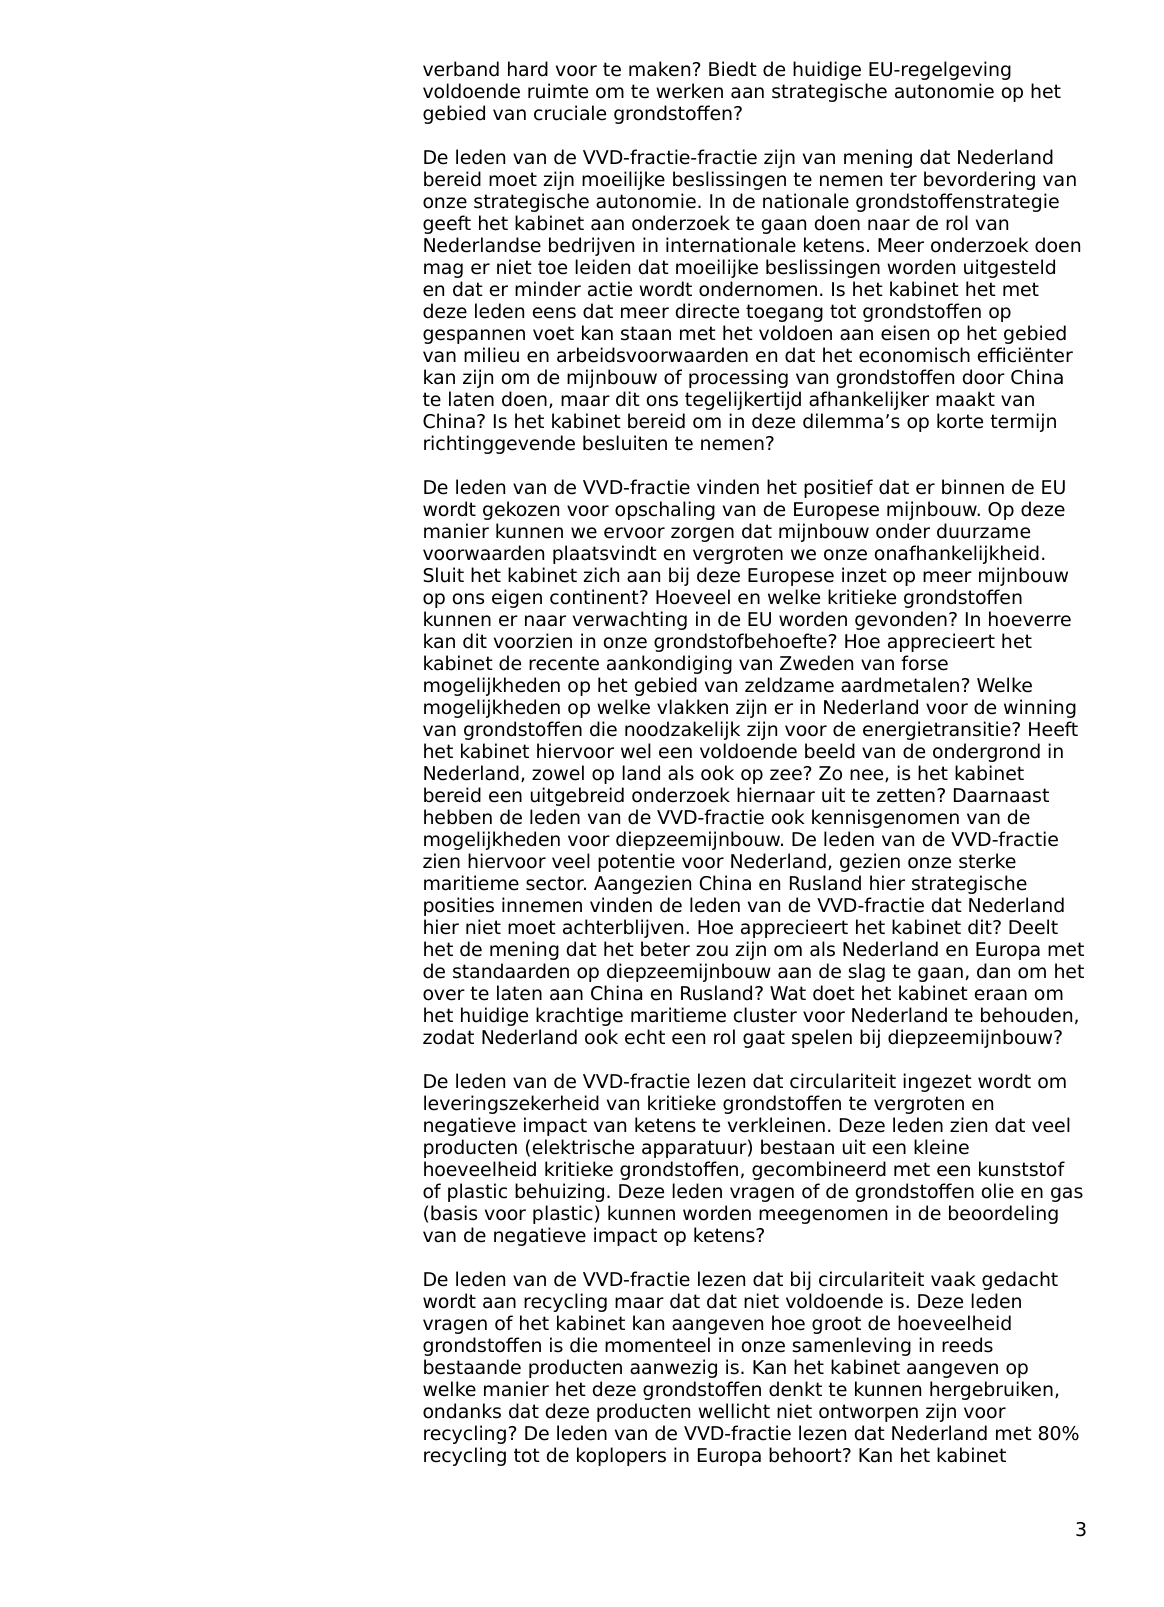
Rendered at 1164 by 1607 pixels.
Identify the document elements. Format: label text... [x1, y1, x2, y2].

text verband hard voor te maken? Biedt de huidige EU-regelgeving voldoende ruimte om te werken aan strategische autonomie op het gebied van cruciale grondstoffen? [422, 59, 1087, 125]
text De leden van de VVD-fractie lezen dat circulariteit ingezet wordt om leveringszekerheid van kritieke grondstoffen te vergroten en negatieve impact van ketens te verkleinen. Deze leden zien dat veel producten (elektrische apparatuur) bestaan uit een kleine hoeveelheid kritieke grondstoffen, gecombineerd met een kunststof of plastic behuizing. Deze leden vragen of de grondstoffen olie en gas (basis voor plastic) kunnen worden meegenomen in de beoordeling van de negatieve impact op ketens? [422, 1071, 1087, 1247]
text De leden van de VVD-fractie lezen dat bij circulariteit vaak gedacht wordt aan recycling maar dat dat niet voldoende is. Deze leden vragen of het kabinet kan aangeven hoe groot de hoeveelheid grondstoffen is die momenteel in onze samenleving in reeds bestaande producten aanwezig is. Kan het kabinet aangeven op welke manier het deze grondstoffen denkt te kunnen hergebruiken, ondanks dat deze producten wellicht niet ontworpen zijn voor recycling? De leden van de VVD-fractie lezen dat Nederland met 80% recycling tot de koplopers in Europa behoort? Kan het kabinet [422, 1269, 1087, 1467]
text De leden van de VVD-fractie-fractie zijn van mening dat Nederland bereid moet zijn moeilijke beslissingen te nemen ter bevordering van onze strategische autonomie. In de nationale grondstoffenstrategie geeft het kabinet aan onderzoek te gaan doen naar de rol van Nederlandse bedrijven in internationale ketens. Meer onderzoek doen mag er niet toe leiden dat moeilijke beslissingen worden uitgesteld en dat er minder actie wordt ondernomen. Is het kabinet het met deze leden eens dat meer directe toegang tot grondstoffen op gespannen voet kan staan met het voldoen aan eisen op het gebied van milieu en arbeidsvoorwaarden en dat het economisch efficiënter kan zijn om de mijnbouw of processing van grondstoffen door China te laten doen, maar dit ons tegelijkertijd afhankelijker maakt van China? Is het kabinet bereid om in deze dilemma’s op korte termijn richtinggevende besluiten te nemen? [422, 147, 1087, 455]
text De leden van de VVD-fractie vinden het positief dat er binnen de EU wordt gekozen voor opschaling van de Europese mijnbouw. Op deze manier kunnen we ervoor zorgen dat mijnbouw onder duurzame voorwaarden plaatsvindt en vergroten we onze onafhankelijkheid. Sluit het kabinet zich aan bij deze Europese inzet op meer mijnbouw op ons eigen continent? Hoeveel en welke kritieke grondstoffen kunnen er naar verwachting in de EU worden gevonden? In hoeverre kan dit voorzien in onze grondstofbehoefte? Hoe apprecieert het kabinet de recente aankondiging van Zweden van forse mogelijkheden op het gebied van zeldzame aardmetalen? Welke mogelijkheden op welke vlakken zijn er in Nederland voor de winning van grondstoffen die noodzakelijk zijn voor de energietransitie? Heeft het kabinet hiervoor wel een voldoende beeld van de ondergrond in Nederland, zowel op land als ook op zee? Zo nee, is het kabinet bereid een uitgebreid onderzoek hiernaar uit te zetten? Daarnaast hebben de leden van de VVD-fractie ook kennisgenomen van de mogelijkheden voor diepzeemijnbouw. De leden van de VVD-fractie zien hiervoor veel potentie voor Nederland, gezien onze sterke maritieme sector. Aangezien China en Rusland hier strategische posities innemen vinden de leden van de VVD-fractie dat Nederland hier niet moet achterblijven. Hoe apprecieert het kabinet dit? Deelt het de mening dat het beter zou zijn om als Nederland en Europa met de standaarden op diepzeemijnbouw aan de slag te gaan, dan om het over te laten aan China en Rusland? Wat doet het kabinet eraan om het huidige krachtige maritieme cluster voor Nederland te behouden, zodat Nederland ook echt een rol gaat spelen bij diepzeemijnbouw? [422, 477, 1087, 1048]
